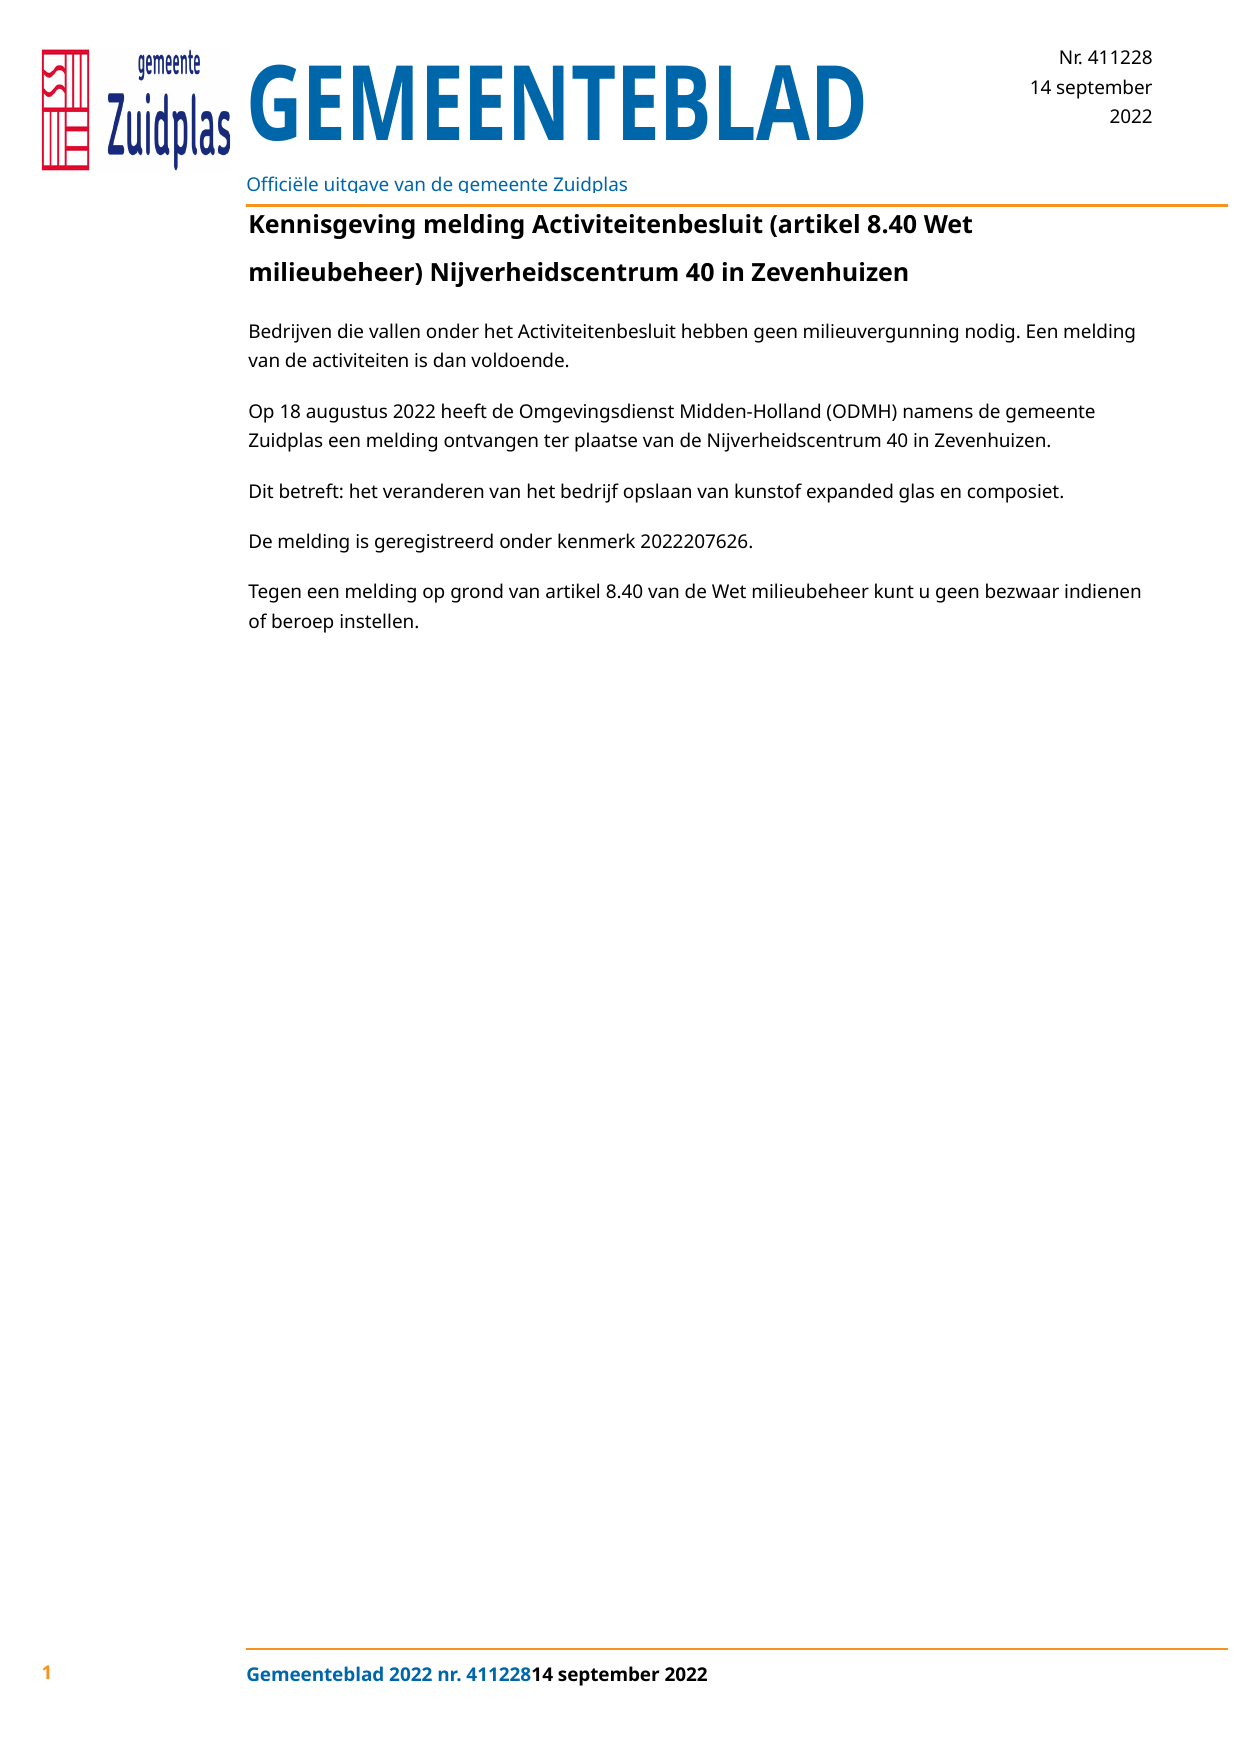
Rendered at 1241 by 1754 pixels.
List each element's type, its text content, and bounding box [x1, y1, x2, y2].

picture [41, 47, 231, 172]
text Dit betreft: het veranderen van het bedrijf opslaan van kunstof expanded glas en composiet. [248, 478, 1152, 504]
text De melding is geregistreerd onder kenmerk 2022207626. [248, 528, 1152, 554]
text Bedrijven die vallen onder het Activiteitenbesluit hebben geen milieuvergunning nodig. Een melding van de activiteiten is dan voldoende. [248, 318, 1152, 373]
text Kennisgeving melding Activiteitenbesluit (artikel 8.40 Wet milieubeheer) Nijverheidscentrum 40 in Zevenhuizen [248, 207, 1152, 288]
text Op 18 augustus 2022 heeft de Omgevingsdienst Midden-Holland (ODMH) namens de gemeente Zuidplas een melding ontvangen ter plaatse van de Nijverheidscentrum 40 in Zevenhuizen. [248, 398, 1152, 453]
text Tegen een melding op grond van artikel 8.40 van de Wet milieubeheer kunt u geen bezwaar indienen of beroep instellen. [248, 579, 1152, 634]
